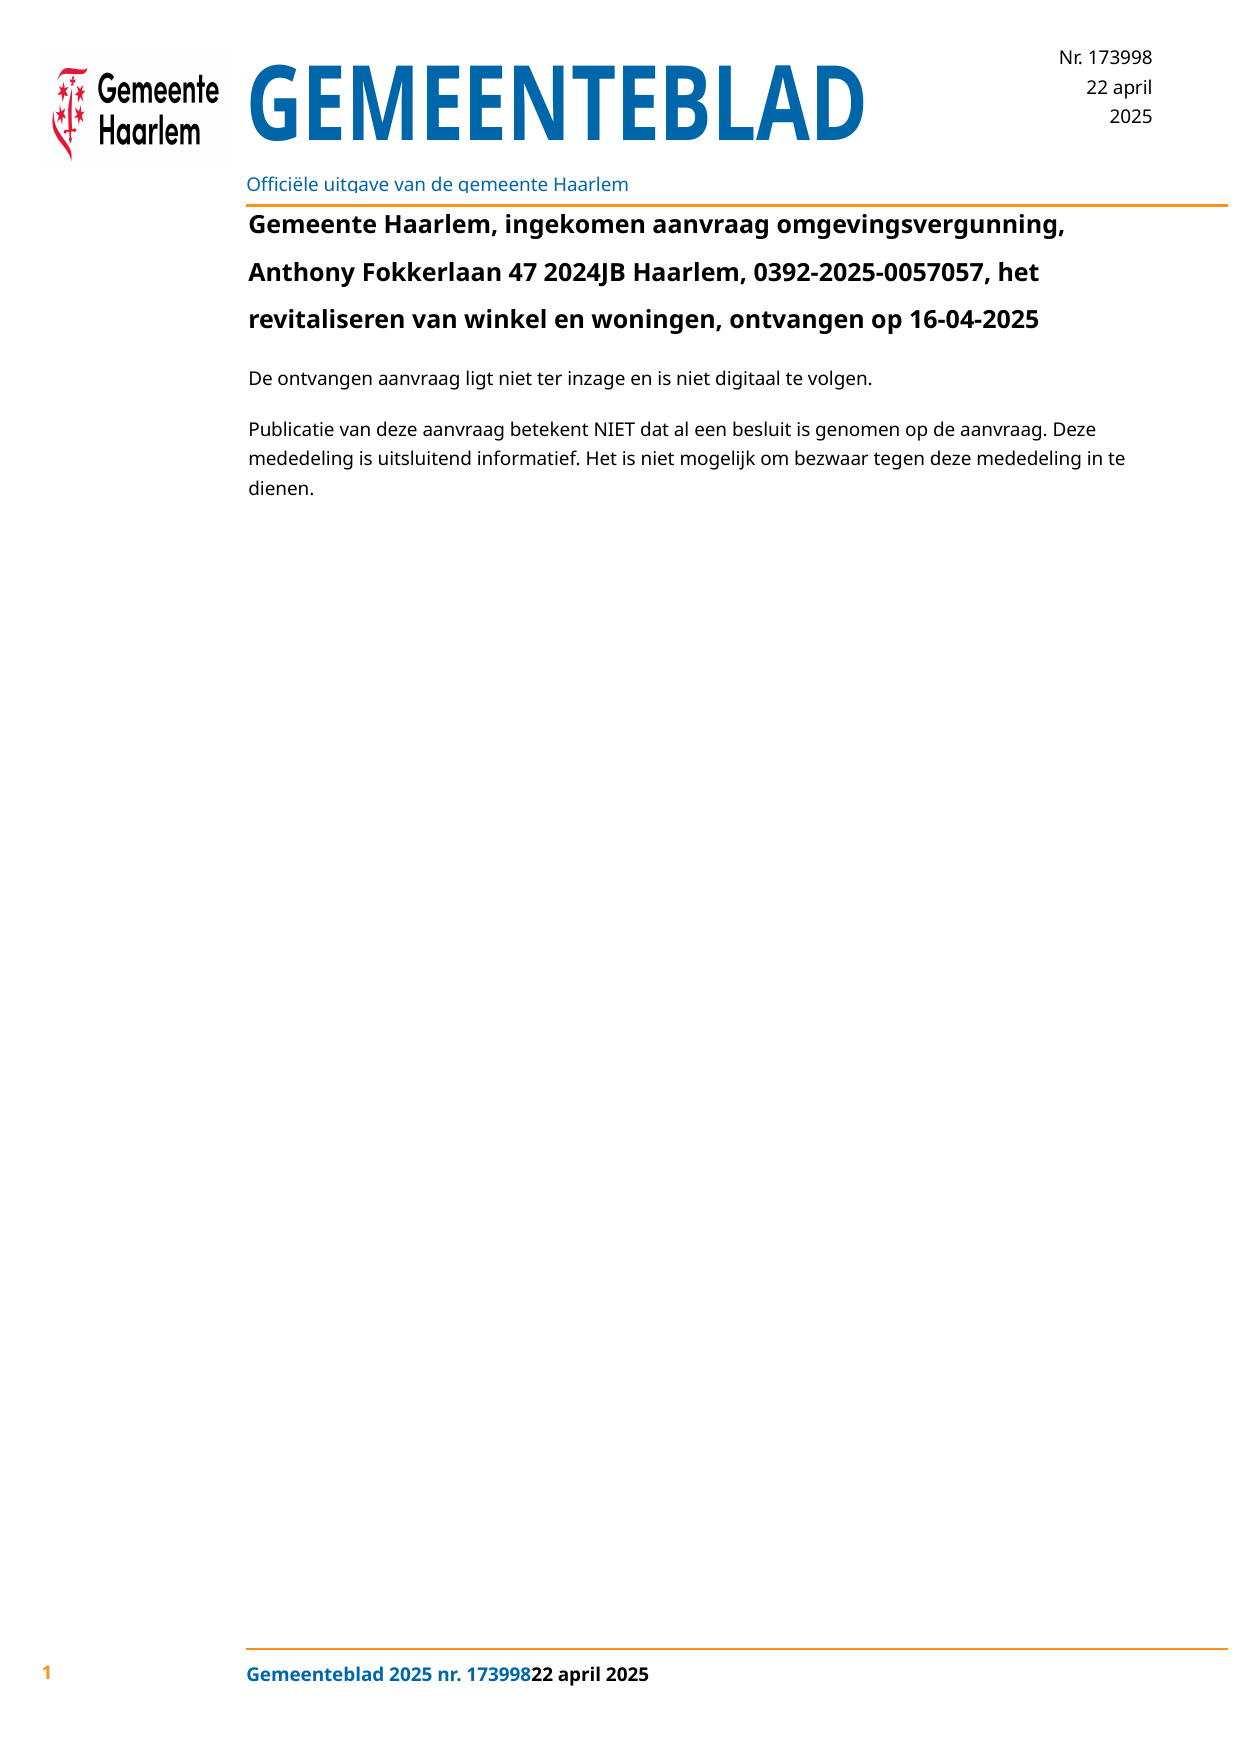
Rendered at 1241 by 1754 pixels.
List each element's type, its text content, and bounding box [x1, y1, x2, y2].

picture [41, 47, 231, 172]
text Publicatie van deze aanvraag betekent NIET dat al een besluit is genomen op de aanvraag. Deze mededeling is uitsluitend informatief. Het is niet mogelijk om bezwaar tegen deze mededeling in te dienen. [248, 416, 1152, 501]
text Gemeente Haarlem, ingekomen aanvraag omgevingsvergunning, Anthony Fokkerlaan 47 2024JB Haarlem, 0392-2025-0057057, het revitaliseren van winkel en woningen, ontvangen op 16-04-2025 [248, 207, 1152, 336]
text De ontvangen aanvraag ligt niet ter inzage en is niet digitaal te volgen. [248, 366, 1152, 391]
